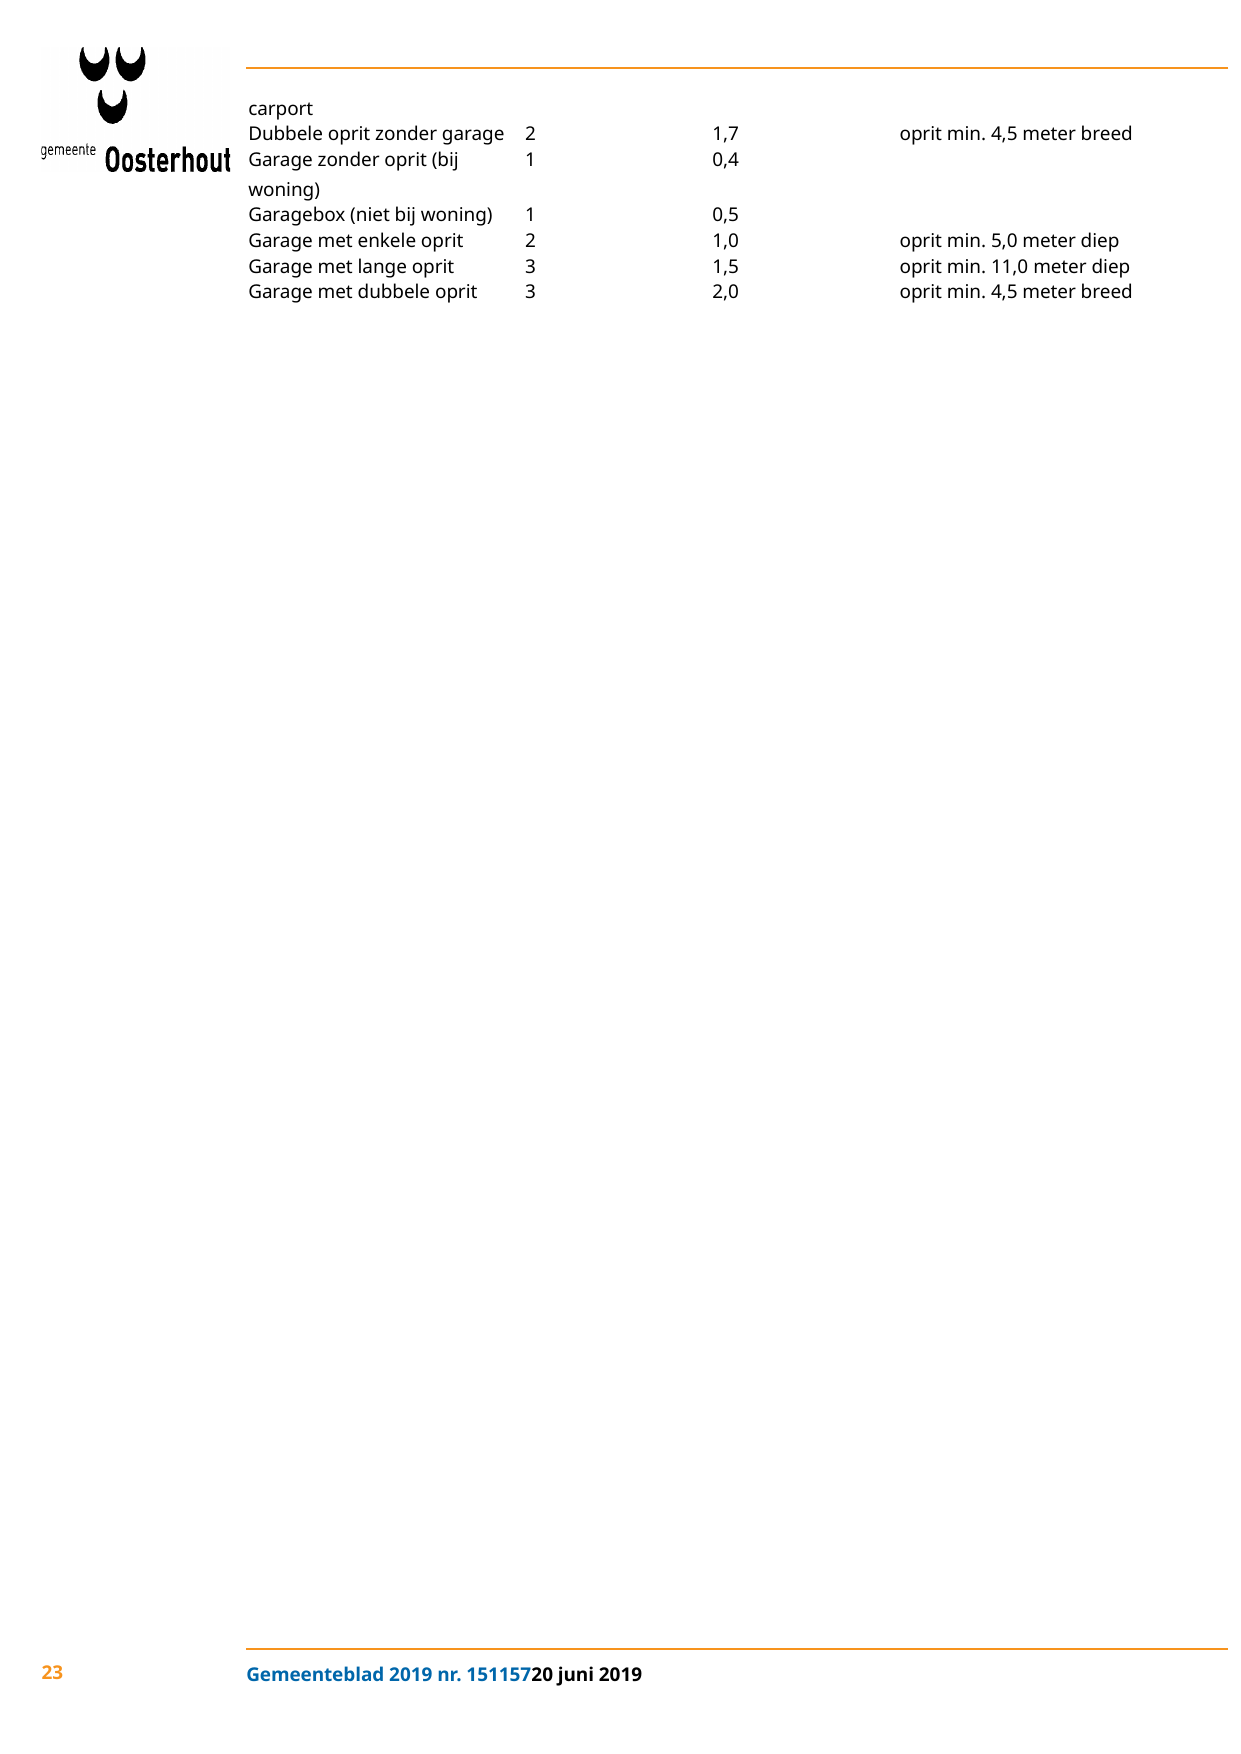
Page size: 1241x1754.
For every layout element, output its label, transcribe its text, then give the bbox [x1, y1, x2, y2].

table_cell Dubbele oprit zonder garage [248, 121, 525, 146]
table_cell carport [248, 95, 525, 121]
table_cell 2,0 [712, 279, 899, 304]
table_cell oprit min. 5,0 meter diep [899, 227, 1152, 253]
table_cell Garage met dubbele oprit [248, 279, 525, 304]
table_cell [899, 95, 1152, 121]
table_cell oprit min. 11,0 meter diep [899, 253, 1152, 279]
table_cell [712, 95, 899, 121]
table_cell 1,7 [712, 121, 899, 146]
table_cell 1,5 [712, 253, 899, 279]
table_cell 3 [525, 253, 712, 279]
table_cell Garage met lange oprit [248, 253, 525, 279]
table_cell oprit min. 4,5 meter breed [899, 121, 1152, 146]
table_cell Garage zonder oprit (bij woning) [248, 146, 525, 202]
table_cell 2 [525, 227, 712, 253]
table_cell Garagebox (niet bij woning) [248, 202, 525, 227]
table_cell 1 [525, 202, 712, 227]
table_cell 1 [525, 146, 712, 202]
table_cell [899, 146, 1152, 202]
table_cell 0,5 [712, 202, 899, 227]
table_cell oprit min. 4,5 meter breed [899, 279, 1152, 304]
table_cell 1,0 [712, 227, 899, 253]
table_cell 2 [525, 121, 712, 146]
table_cell 3 [525, 279, 712, 304]
table_cell [899, 202, 1152, 227]
table_cell 0,4 [712, 146, 899, 202]
table_cell Garage met enkele oprit [248, 227, 525, 253]
table_cell [525, 95, 712, 121]
picture [41, 47, 231, 172]
